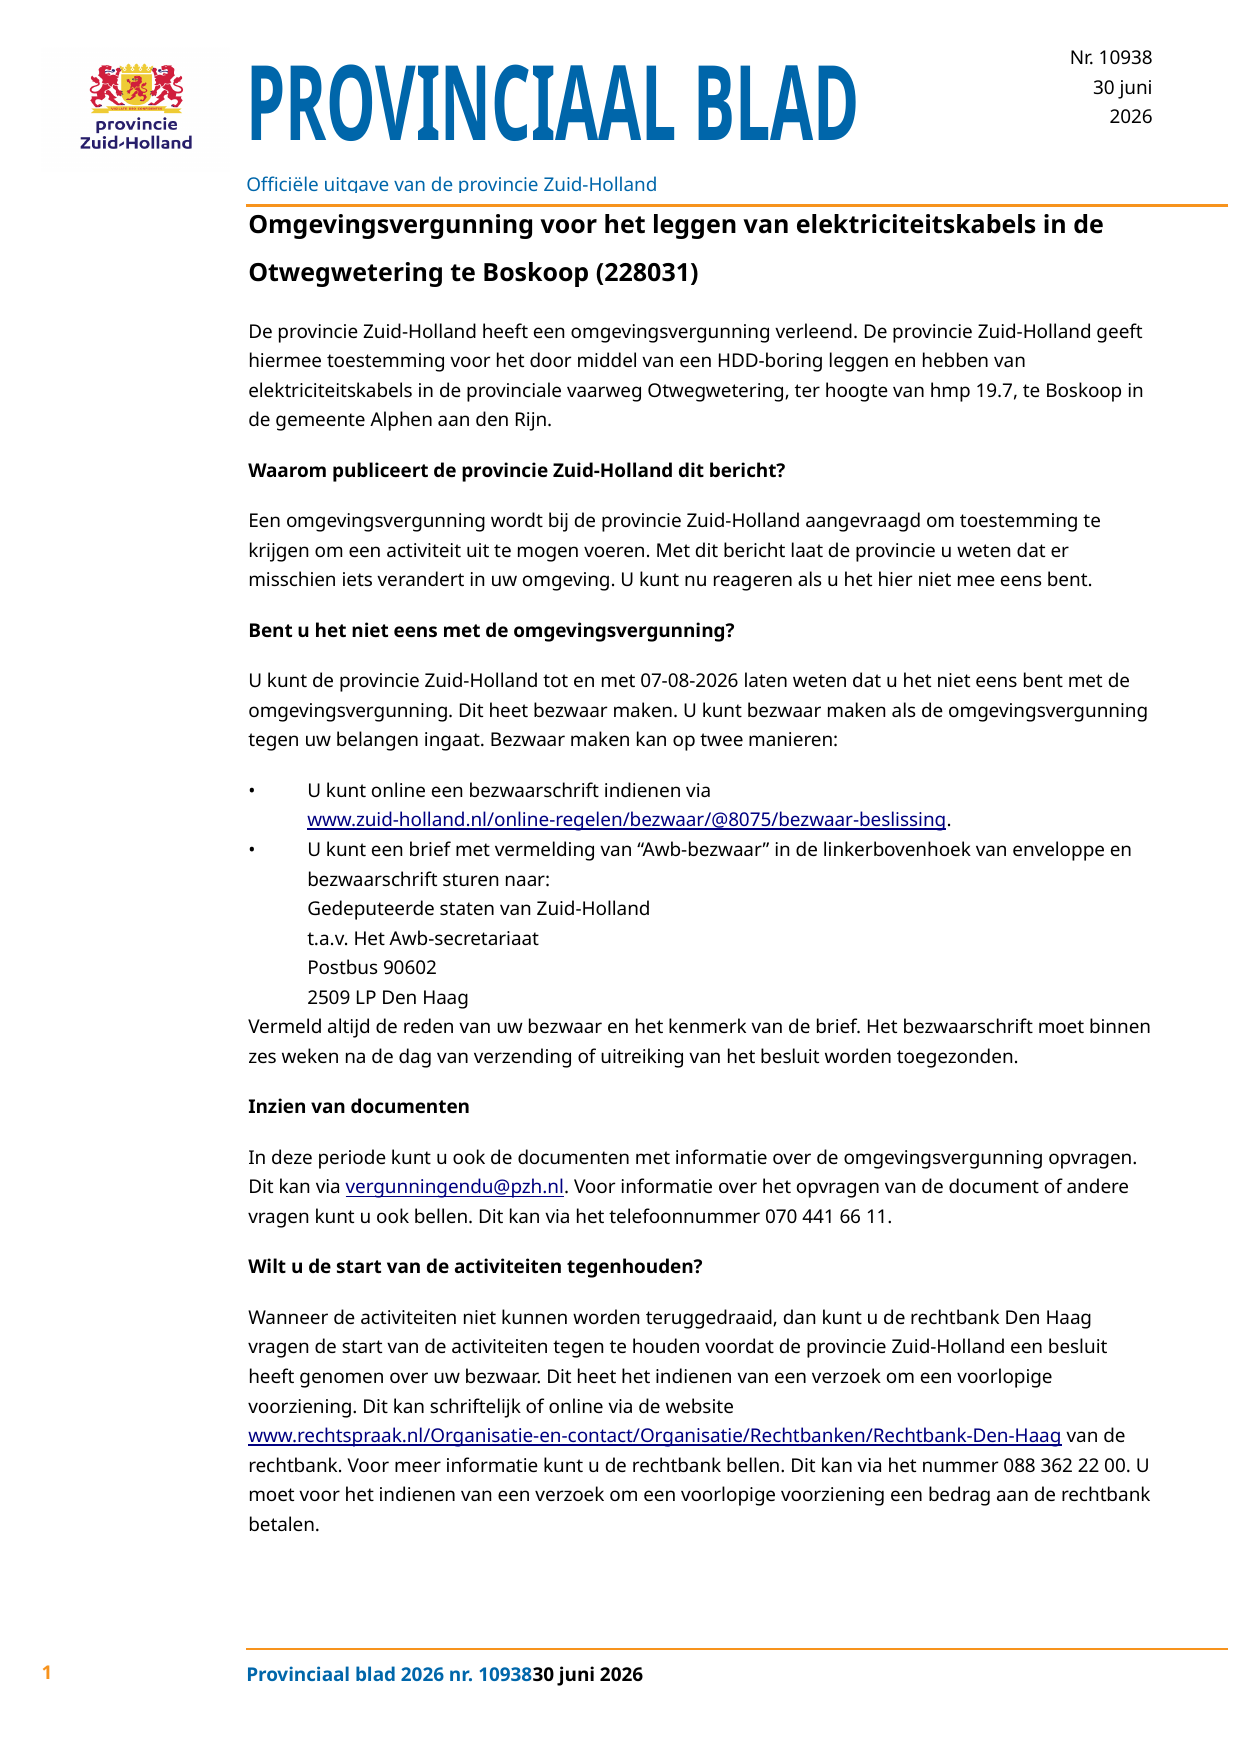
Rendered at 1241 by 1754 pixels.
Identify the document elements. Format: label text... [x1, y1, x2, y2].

list Gedeputeerde staten van Zuid-Holland [248, 895, 1152, 921]
list t.a.v. Het Awb-secretariaat [248, 925, 1152, 951]
list 2509 LP Den Haag [248, 984, 1152, 1010]
text U kunt de provincie Zuid-Holland tot en met 07-08-2026 laten weten dat u het niet eens bent met de omgevingsvergunning. Dit heet bezwaar maken. U kunt bezwaar maken als de omgevingsvergunning tegen uw belangen ingaat. Bezwaar maken kan op twee manieren: [248, 667, 1152, 752]
text Vermeld altijd de reden van uw bezwaar en het kenmerk van de brief. Het bezwaarschrift moet binnen zes weken na de dag van verzending of uitreiking van het besluit worden toegezonden. [248, 1014, 1152, 1069]
text Waarom publiceert de provincie Zuid-Holland dit bericht? [248, 457, 1152, 483]
text Wilt u de start van de activiteiten tegenhouden? [248, 1254, 1152, 1279]
list Postbus 90602 [248, 954, 1152, 980]
text Wanneer de activiteiten niet kunnen worden teruggedraaid, dan kunt u de rechtbank Den Haag vragen de start van de activiteiten tegen te houden voordat de provincie Zuid-Holland een besluit heeft genomen over uw bezwaar. Dit heet het indienen van een verzoek om een voorlopige voorziening. Dit kan schriftelijk of online via de website www.rechtspraak.nl/Organisatie-en-contact/Organisatie/Rechtbanken/Rechtbank-Den-Haag van de rechtbank. Voor meer informatie kunt u de rechtbank bellen. Dit kan via het nummer 088 362 22 00. U moet voor het indienen van een verzoek om een voorlopige voorziening een bedrag aan de rechtbank betalen. [248, 1304, 1152, 1537]
text Omgevingsvergunning voor het leggen van elektriciteitskabels in de Otwegwetering te Boskoop (228031) [248, 207, 1152, 288]
picture [41, 47, 231, 172]
text Inzien van documenten [248, 1094, 1152, 1119]
text Bent u het niet eens met de omgevingsvergunning? [248, 617, 1152, 643]
text Een omgevingsvergunning wordt bij de provincie Zuid-Holland aangevraagd om toestemming te krijgen om een activiteit uit te mogen voeren. Met dit bericht laat de provincie u weten dat er misschien iets verandert in uw omgeving. U kunt nu reageren als u het hier niet mee eens bent. [248, 507, 1152, 592]
list U kunt online een bezwaarschrift indienen via www.zuid-holland.nl/online-regelen/bezwaar/@8075/bezwaar-beslissing. [248, 777, 1152, 832]
list U kunt een brief met vermelding van “Awb-bezwaar” in de linkerbovenhoek van enveloppe en bezwaarschrift sturen naar: [248, 836, 1152, 892]
text De provincie Zuid-Holland heeft een omgevingsvergunning verleend. De provincie Zuid-Holland geeft hiermee toestemming voor het door middel van een HDD-boring leggen en hebben van elektriciteitskabels in de provinciale vaarweg Otwegwetering, ter hoogte van hmp 19.7, te Boskoop in de gemeente Alphen aan den Rijn. [248, 318, 1152, 432]
text In deze periode kunt u ook de documenten met informatie over de omgevingsvergunning opvragen. Dit kan via vergunningendu@pzh.nl. Voor informatie over het opvragen van de document of andere vragen kunt u ook bellen. Dit kan via het telefoonnummer 070 441 66 11. [248, 1144, 1152, 1229]
